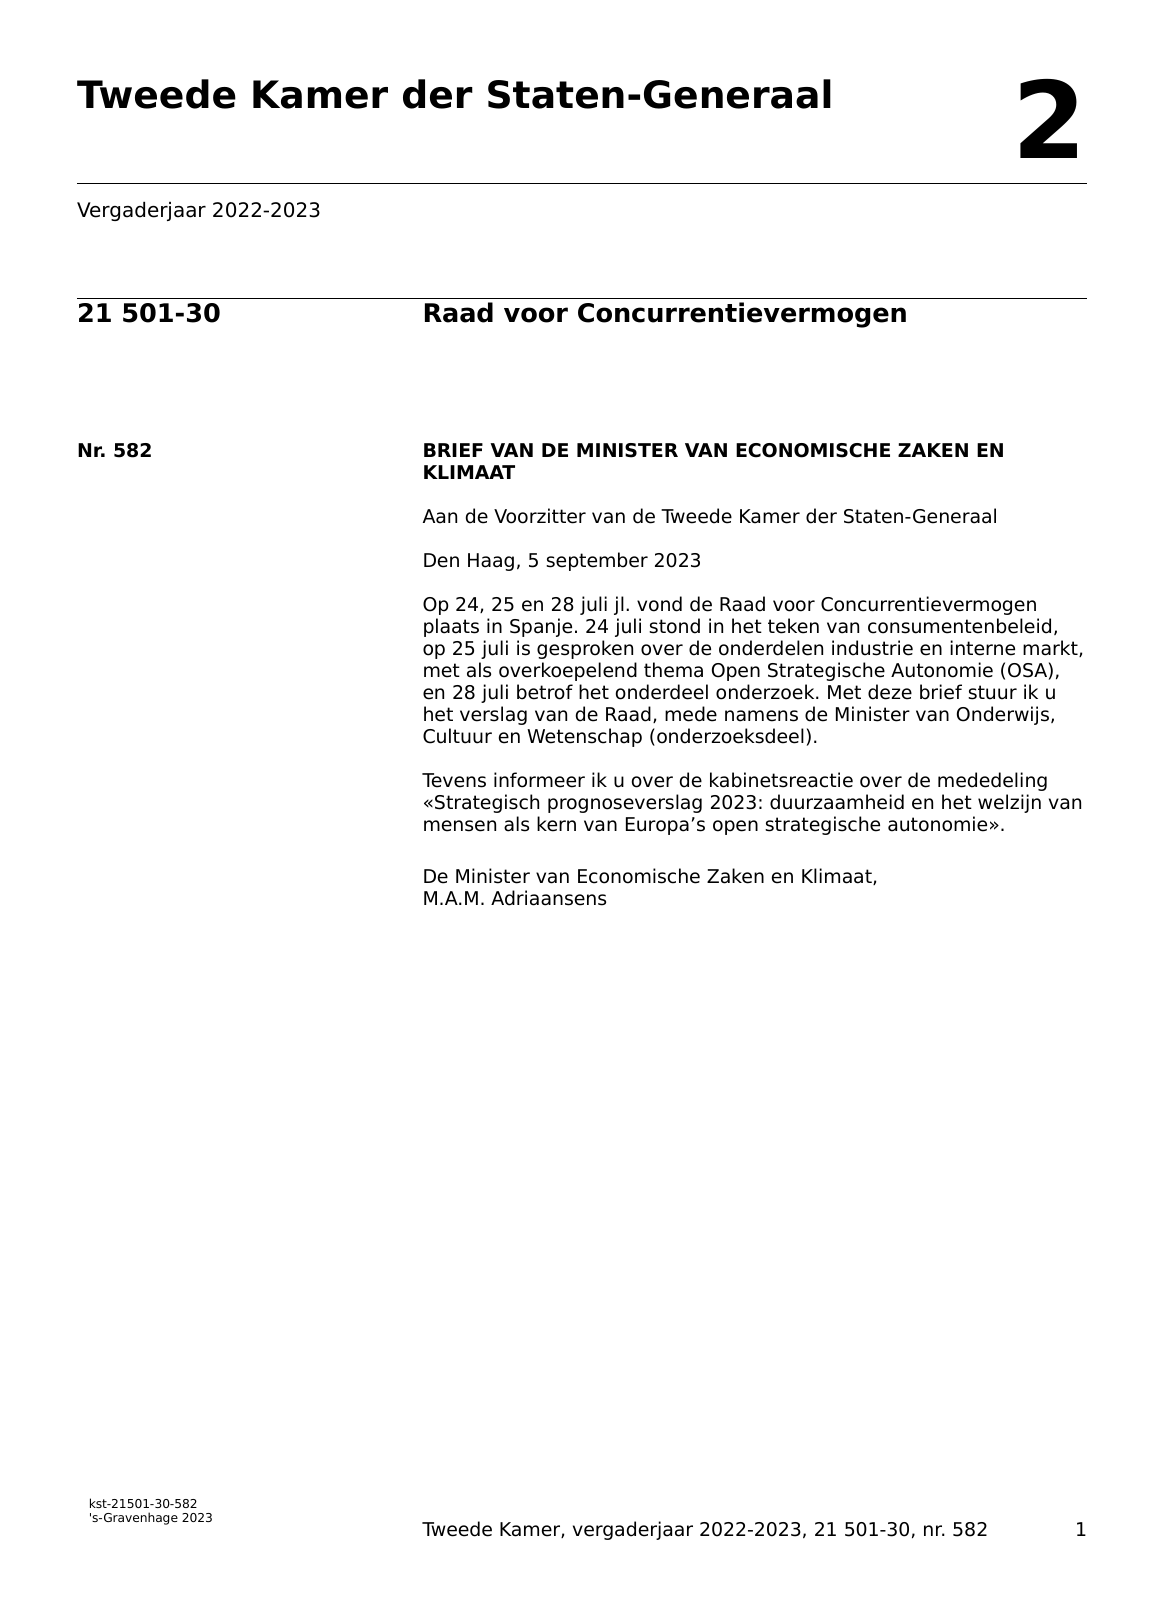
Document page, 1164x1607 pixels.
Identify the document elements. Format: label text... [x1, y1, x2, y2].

text Tevens informeer ik u over de kabinetsreactie over de mededeling «Strategisch prognoseverslag 2023: duurzaamheid en het welzijn van mensen als kern van Europa’s open strategische autonomie». [422, 770, 1087, 836]
text Op 24, 25 en 28 juli jl. vond de Raad voor Concurrentievermogen plaats in Spanje. 24 juli stond in het teken van consumentenbeleid, op 25 juli is gesproken over de onderdelen industrie en interne markt, met als overkoepelend thema Open Strategische Autonomie (OSA), en 28 juli betrof het onderdeel onderzoek. Met deze brief stuur ik u het verslag van de Raad, mede namens de Minister van Onderwijs, Cultuur en Wetenschap (onderzoeksdeel). [422, 594, 1087, 748]
subtitle 21 501-30 Raad voor Concurrentievermogen [77, 299, 1087, 329]
table_header 2 [886, 59, 1087, 183]
table_header Tweede Kamer der Staten-Generaal [77, 59, 886, 183]
text De Minister van Economische Zaken en Klimaat, M.A.M. Adriaansens [422, 866, 1087, 910]
text kst-21501-30-582 [88, 1497, 323, 1511]
table_cell Vergaderjaar 2022-2023 [77, 184, 1087, 298]
subtitle Nr. 582 BRIEF VAN DE MINISTER VAN ECONOMISCHE ZAKEN EN KLIMAAT [77, 440, 1087, 484]
text Den Haag, 5 september 2023 [422, 550, 1087, 572]
text Aan de Voorzitter van de Tweede Kamer der Staten-Generaal [422, 506, 1087, 528]
text 's-Gravenhage 2023 [88, 1511, 323, 1525]
